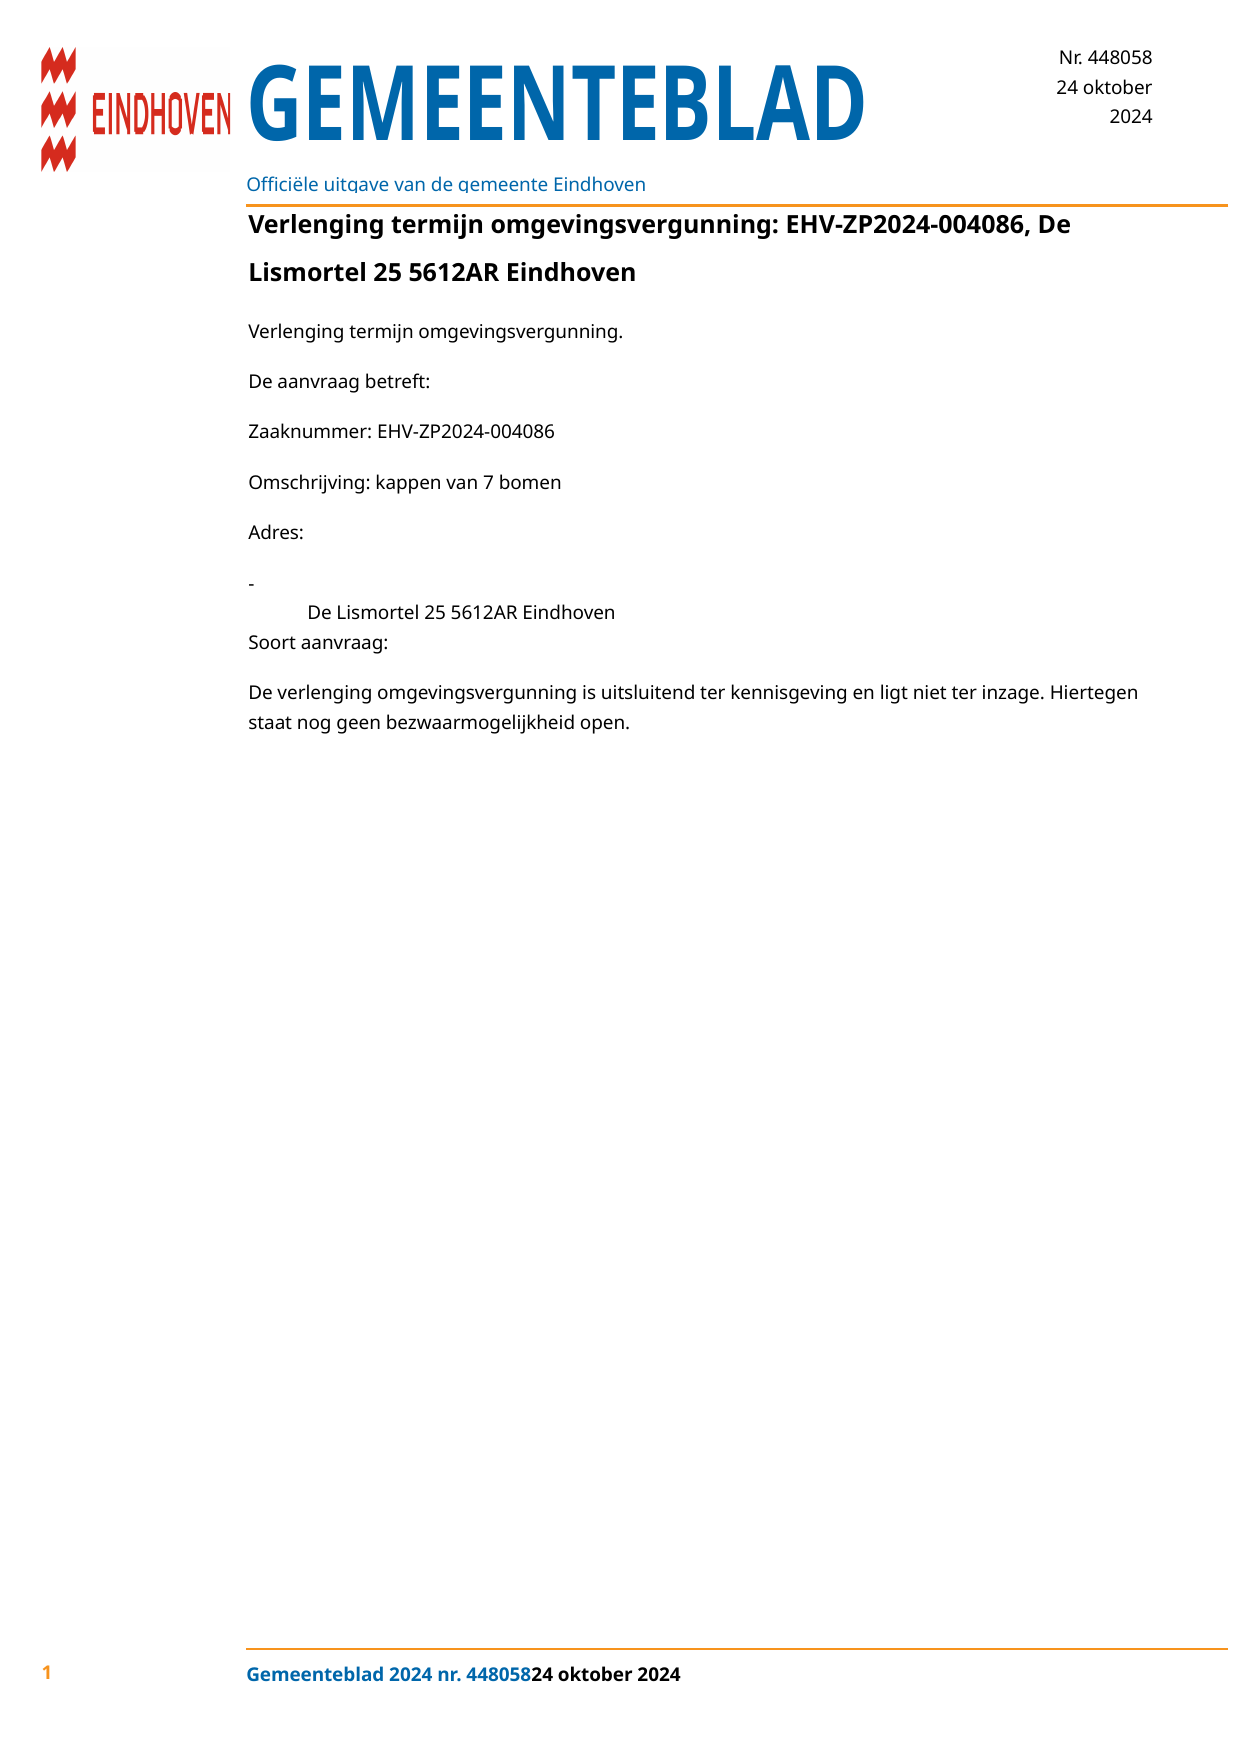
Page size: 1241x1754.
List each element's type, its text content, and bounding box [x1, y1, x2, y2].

text Adres: [248, 519, 1152, 545]
text Soort aanvraag: [248, 629, 1152, 655]
text Zaaknummer: EHV-ZP2024-004086 [248, 419, 1152, 444]
text De aanvraag betreft: [248, 368, 1152, 394]
list De Lismortel 25 5612AR Eindhoven [248, 599, 1152, 625]
text Verlenging termijn omgevingsvergunning. [248, 318, 1152, 344]
text Verlenging termijn omgevingsvergunning: EHV-ZP2024-004086, De Lismortel 25 5612AR Eindhoven [248, 207, 1152, 288]
picture [41, 47, 231, 172]
text Omschrijving: kappen van 7 bomen [248, 469, 1152, 495]
text De verlenging omgevingsvergunning is uitsluitend ter kennisgeving en ligt niet ter inzage. Hiertegen staat nog geen bezwaarmogelijkheid open. [248, 679, 1152, 735]
